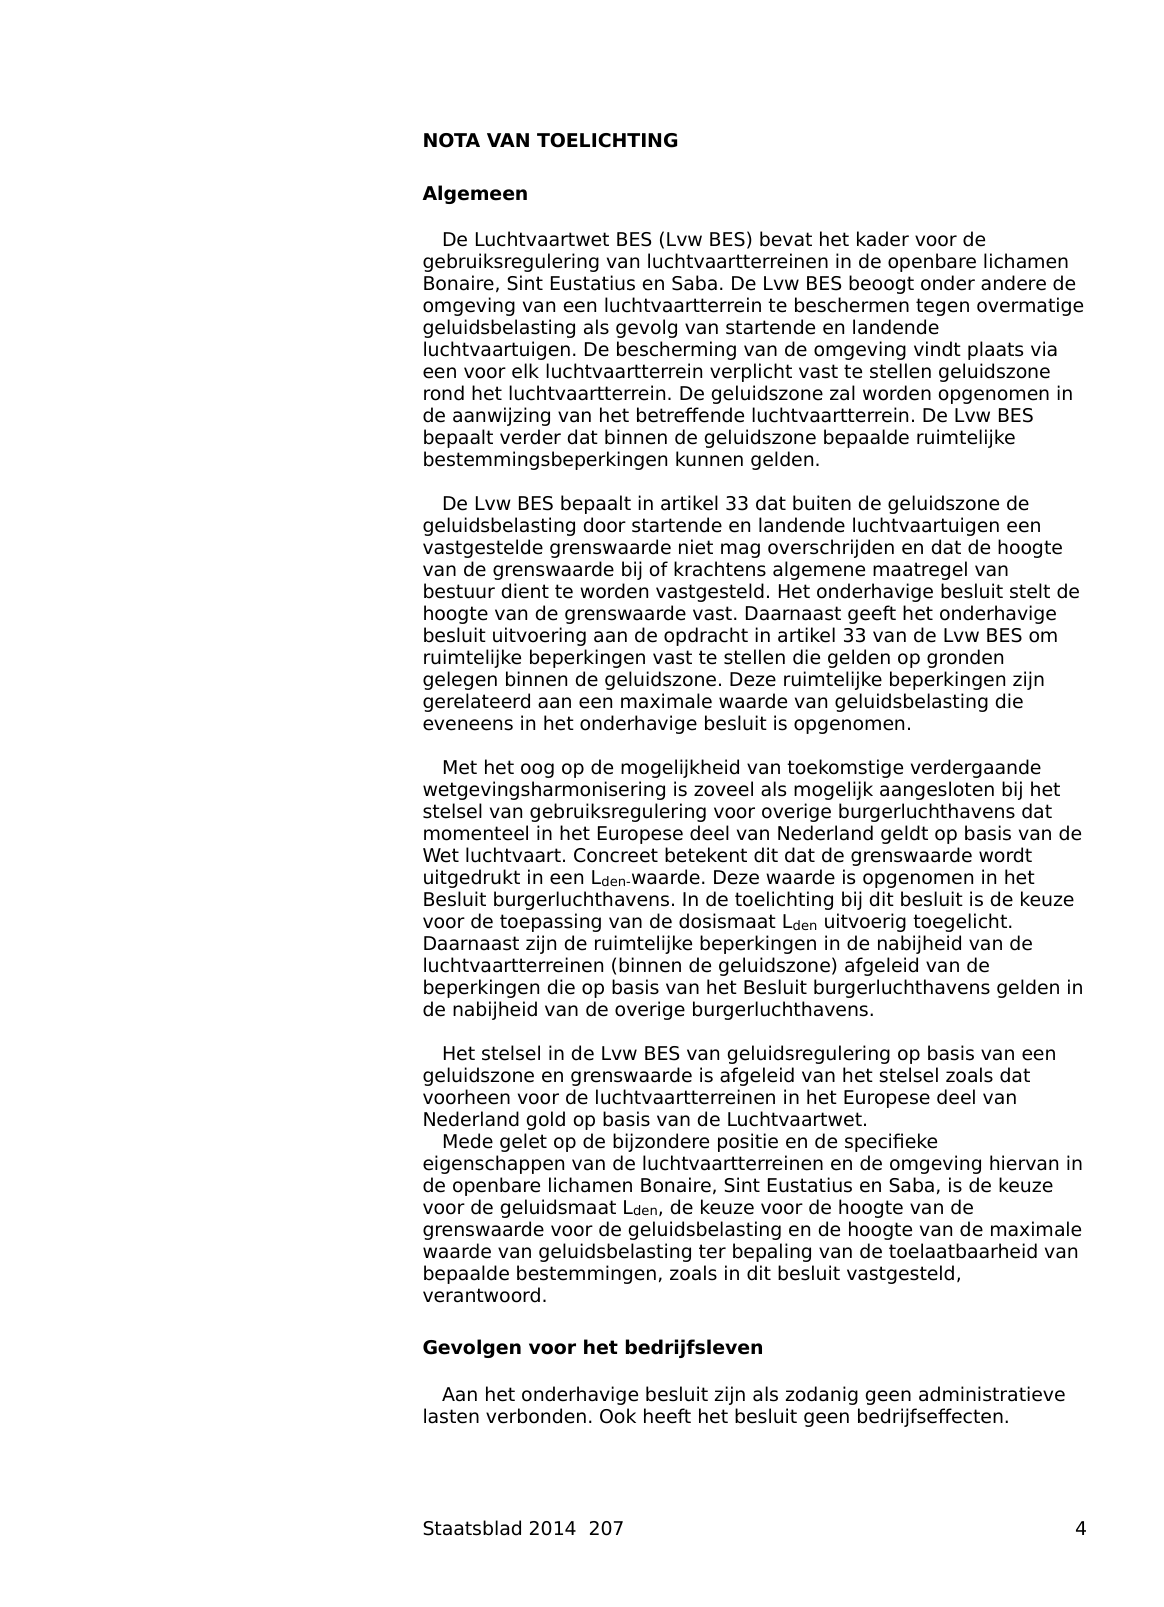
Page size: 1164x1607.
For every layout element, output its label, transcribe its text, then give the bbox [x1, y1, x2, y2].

text De Lvw BES bepaalt in artikel 33 dat buiten de geluidszone de geluidsbelasting door startende en landende luchtvaartuigen een vastgestelde grenswaarde niet mag overschrijden en dat de hoogte van de grenswaarde bij of krachtens algemene maatregel van bestuur dient te worden vastgesteld. Het onderhavige besluit stelt de hoogte van de grenswaarde vast. Daarnaast geeft het onderhavige besluit uitvoering aan de opdracht in artikel 33 van de Lvw BES om ruimtelijke beperkingen vast te stellen die gelden op gronden gelegen binnen de geluidszone. Deze ruimtelijke beperkingen zijn gerelateerd aan een maximale waarde van geluidsbelasting die eveneens in het onderhavige besluit is opgenomen. [422, 493, 1087, 735]
subtitle NOTA VAN TOELICHTING [422, 130, 1087, 152]
subtitle Algemeen [422, 182, 1087, 204]
text Aan het onderhavige besluit zijn als zodanig geen administratieve lasten verbonden. Ook heeft het besluit geen bedrijfseffecten. [422, 1384, 1087, 1428]
subtitle Gevolgen voor het bedrijfsleven [422, 1337, 1087, 1359]
text Mede gelet op de bijzondere positie en de specifieke eigenschappen van de luchtvaartterreinen en de omgeving hiervan in de openbare lichamen Bonaire, Sint Eustatius en Saba, is de keuze voor de geluidsmaat Lden, de keuze voor de hoogte van de grenswaarde voor de geluidsbelasting en de hoogte van de maximale waarde van geluidsbelasting ter bepaling van de toelaatbaarheid van bepaalde bestemmingen, zoals in dit besluit vastgesteld, verantwoord. [422, 1131, 1087, 1307]
text Met het oog op de mogelijkheid van toekomstige verdergaande wetgevingsharmonisering is zoveel als mogelijk aangesloten bij het stelsel van gebruiksregulering voor overige burgerluchthavens dat momenteel in het Europese deel van Nederland geldt op basis van de Wet luchtvaart. Concreet betekent dit dat de grenswaarde wordt uitgedrukt in een Lden-waarde. Deze waarde is opgenomen in het Besluit burgerluchthavens. In de toelichting bij dit besluit is de keuze voor de toepassing van de dosismaat Lden uitvoerig toegelicht. Daarnaast zijn de ruimtelijke beperkingen in de nabijheid van de luchtvaartterreinen (binnen de geluidszone) afgeleid van de beperkingen die op basis van het Besluit burgerluchthavens gelden in de nabijheid van de overige burgerluchthavens. [422, 757, 1087, 1021]
text Het stelsel in de Lvw BES van geluidsregulering op basis van een geluidszone en grenswaarde is afgeleid van het stelsel zoals dat voorheen voor de luchtvaartterreinen in het Europese deel van Nederland gold op basis van de Luchtvaartwet. [422, 1043, 1087, 1131]
text De Luchtvaartwet BES (Lvw BES) bevat het kader voor de gebruiksregulering van luchtvaartterreinen in de openbare lichamen Bonaire, Sint Eustatius en Saba. De Lvw BES beoogt onder andere de omgeving van een luchtvaartterrein te beschermen tegen overmatige geluidsbelasting als gevolg van startende en landende luchtvaartuigen. De bescherming van de omgeving vindt plaats via een voor elk luchtvaartterrein verplicht vast te stellen geluidszone rond het luchtvaartterrein. De geluidszone zal worden opgenomen in de aanwijzing van het betreffende luchtvaartterrein. De Lvw BES bepaalt verder dat binnen de geluidszone bepaalde ruimtelijke bestemmingsbeperkingen kunnen gelden. [422, 229, 1087, 471]
